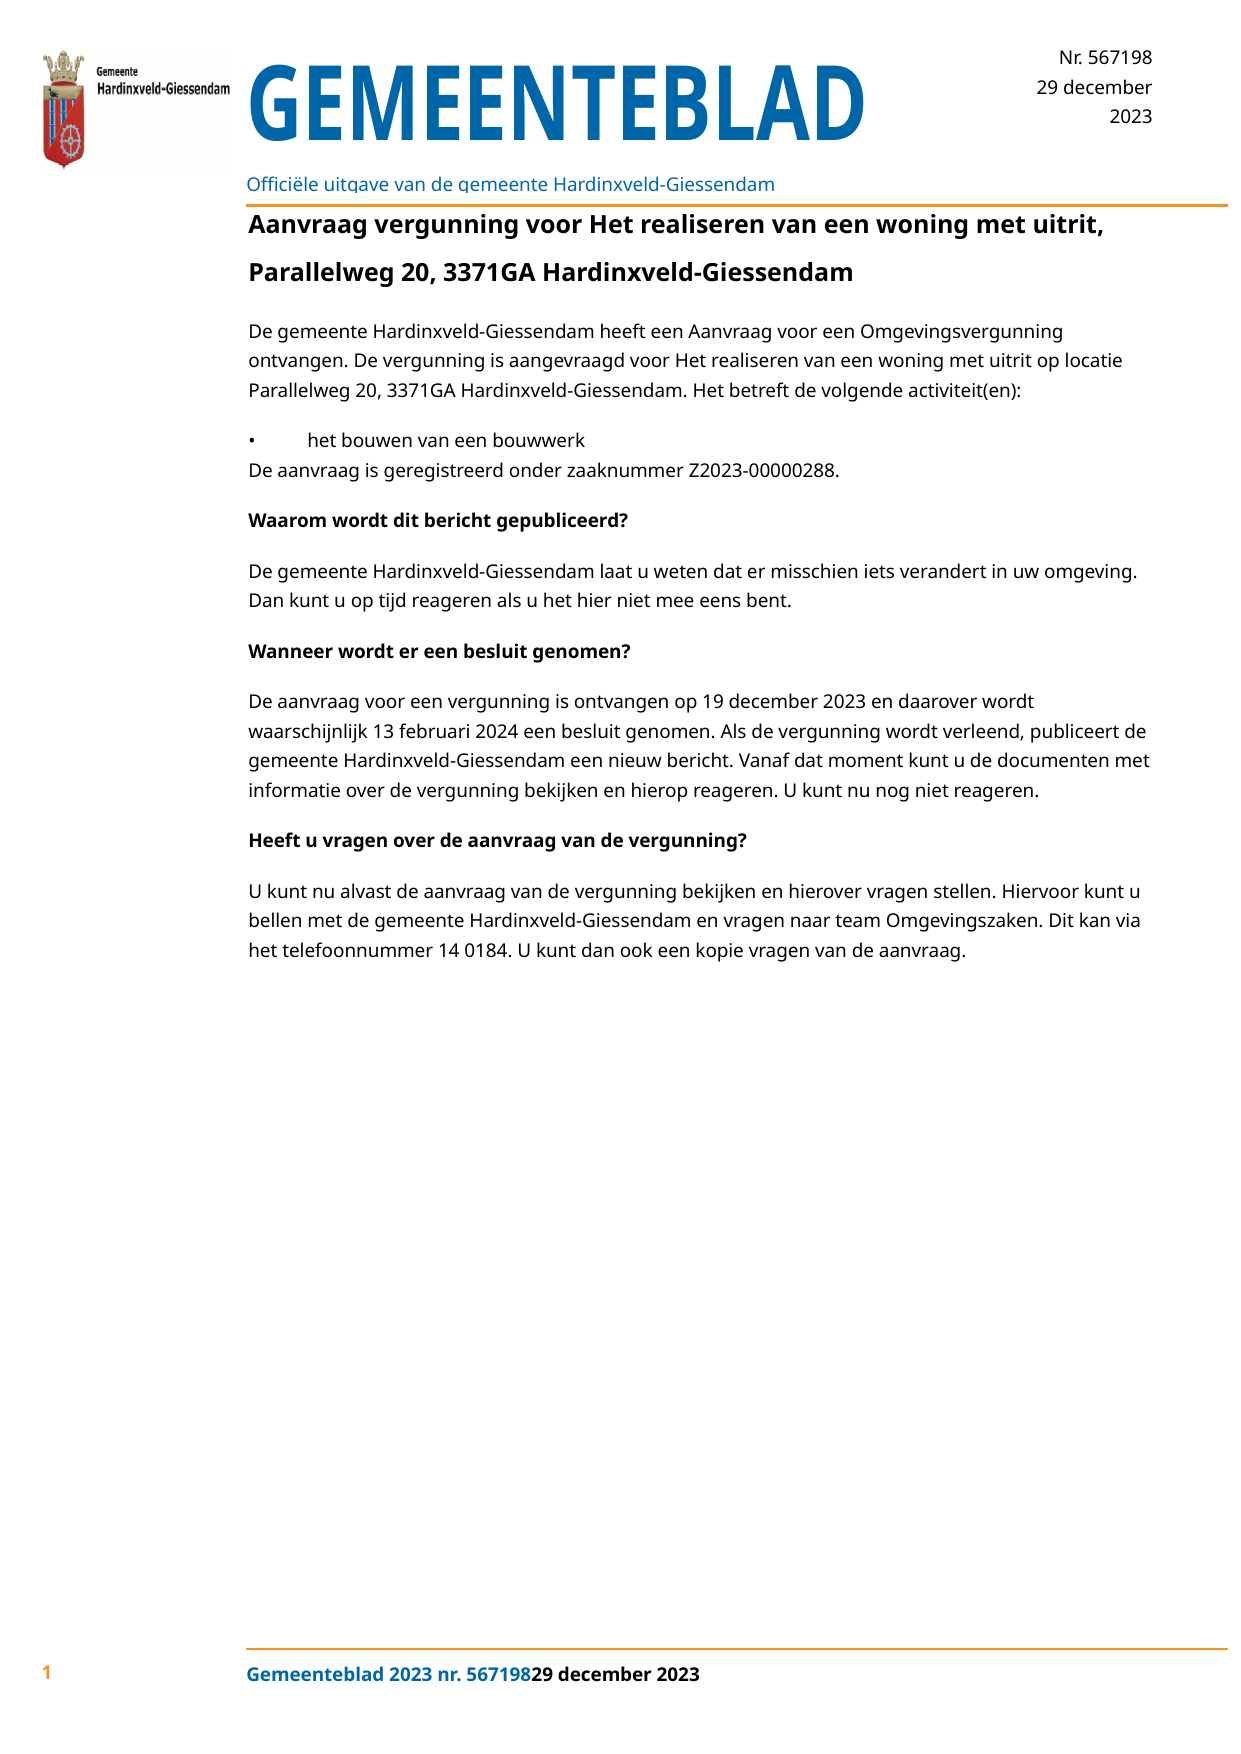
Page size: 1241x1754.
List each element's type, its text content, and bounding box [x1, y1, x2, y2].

text De aanvraag is geregistreerd onder zaaknummer Z2023-00000288. [248, 457, 1152, 483]
text De aanvraag voor een vergunning is ontvangen op 19 december 2023 en daarover wordt waarschijnlijk 13 februari 2024 een besluit genomen. Als de vergunning wordt verleend, publiceert de gemeente Hardinxveld-Giessendam een nieuw bericht. Vanaf dat moment kunt u de documenten met informatie over de vergunning bekijken en hierop reageren. U kunt nu nog niet reageren. [248, 688, 1152, 803]
text Aanvraag vergunning voor Het realiseren van een woning met uitrit, Parallelweg 20, 3371GA Hardinxveld-Giessendam [248, 207, 1152, 288]
text Waarom wordt dit bericht gepubliceerd? [248, 507, 1152, 533]
text U kunt nu alvast de aanvraag van de vergunning bekijken en hierover vragen stellen. Hiervoor kunt u bellen met de gemeente Hardinxveld-Giessendam en vragen naar team Omgevingszaken. Dit kan via het telefoonnummer 14 0184. U kunt dan ook een kopie vragen van de aanvraag. [248, 878, 1152, 963]
text De gemeente Hardinxveld-Giessendam heeft een Aanvraag voor een Omgevingsvergunning ontvangen. De vergunning is aangevraagd voor Het realiseren van een woning met uitrit op locatie Parallelweg 20, 3371GA Hardinxveld-Giessendam. Het betreft de volgende activiteit(en): [248, 318, 1152, 403]
text Heeft u vragen over de aanvraag van de vergunning? [248, 827, 1152, 853]
list het bouwen van een bouwwerk [248, 427, 1152, 453]
text De gemeente Hardinxveld-Giessendam laat u weten dat er misschien iets verandert in uw omgeving. Dan kunt u op tijd reageren als u het hier niet mee eens bent. [248, 558, 1152, 613]
text Wanneer wordt er een besluit genomen? [248, 638, 1152, 664]
picture [41, 47, 231, 172]
